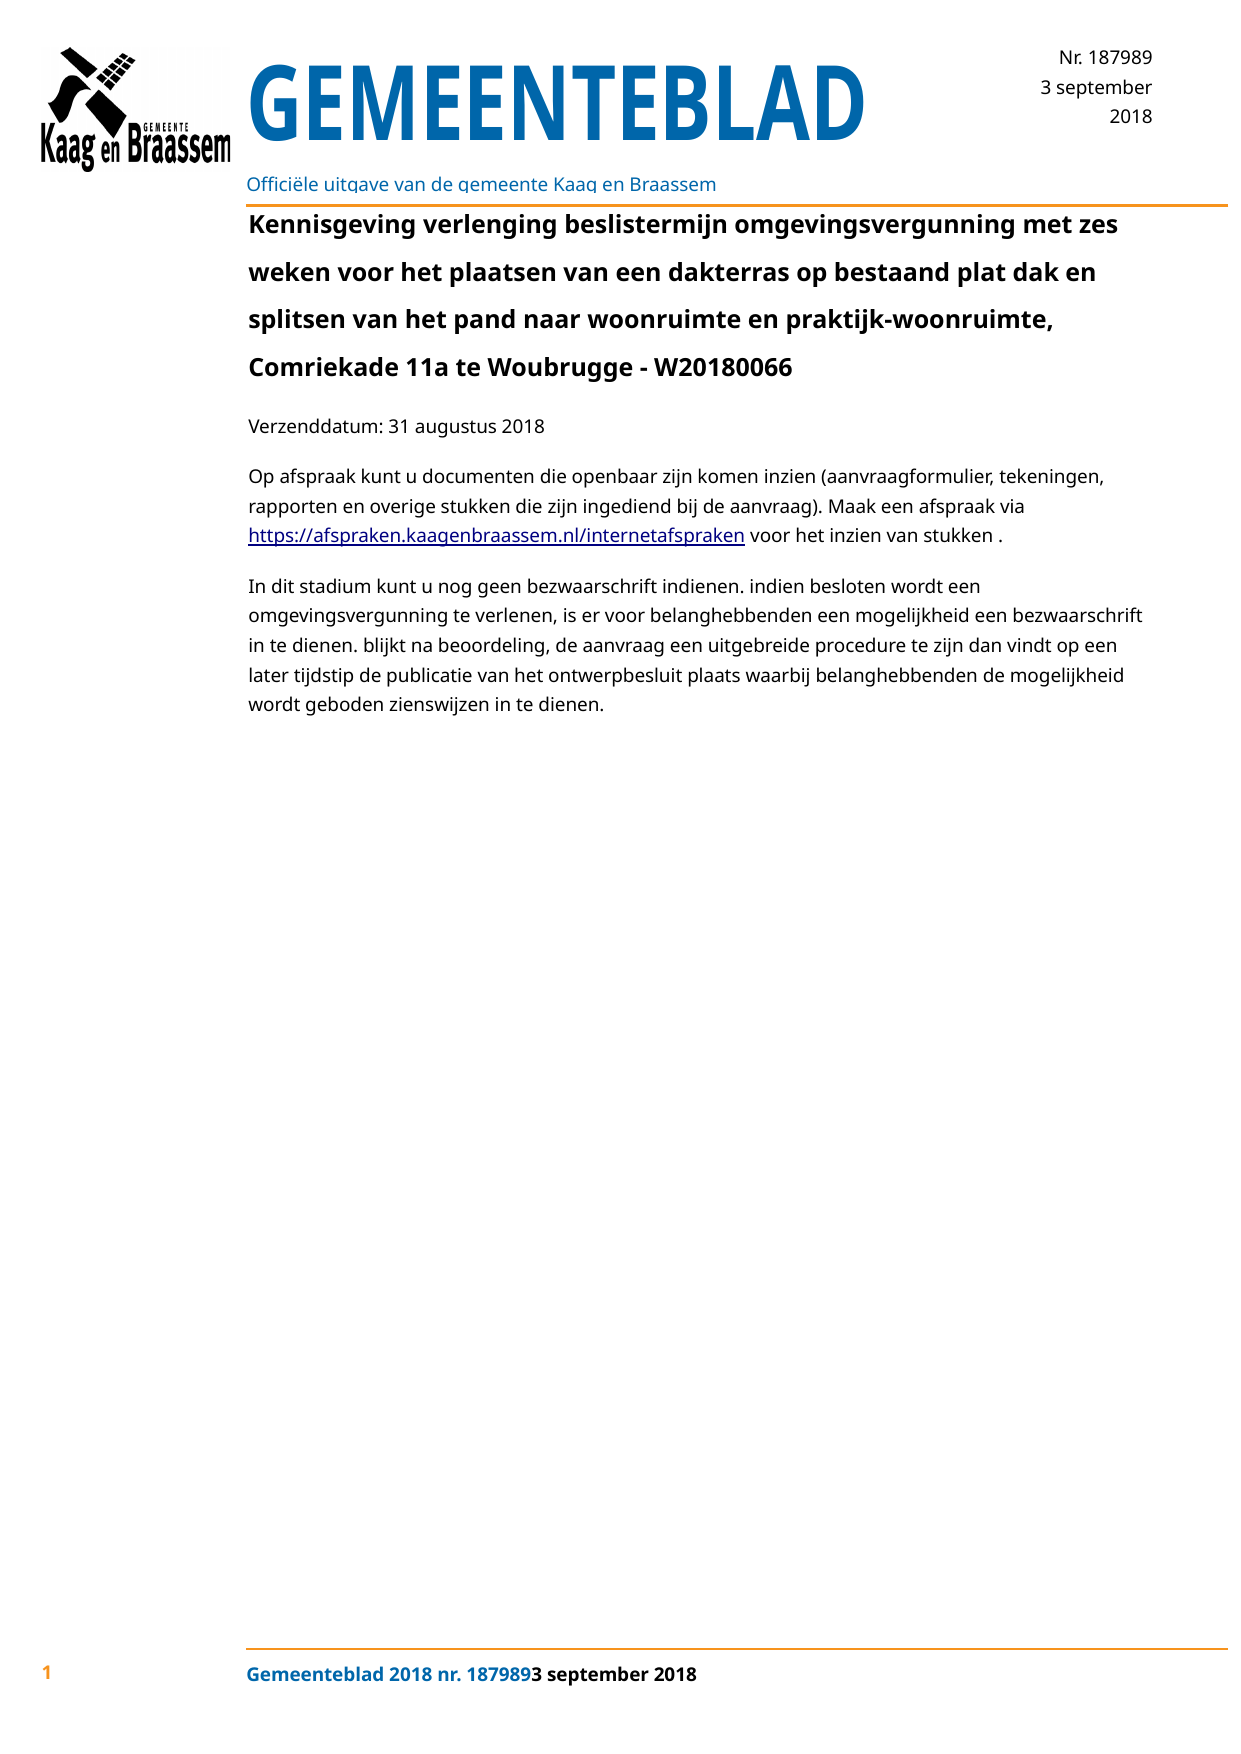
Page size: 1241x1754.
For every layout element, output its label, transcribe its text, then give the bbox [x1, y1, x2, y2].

text Kennisgeving verlenging beslistermijn omgevingsvergunning met zes weken voor het plaatsen van een dakterras op bestaand plat dak en splitsen van het pand naar woonruimte en praktijk-woonruimte, Comriekade 11a te Woubrugge - W20180066 [248, 207, 1152, 384]
picture [41, 47, 231, 172]
text Verzenddatum: 31 augustus 2018 [248, 413, 1152, 439]
text Op afspraak kunt u documenten die openbaar zijn komen inzien (aanvraagformulier, tekeningen, rapporten en overige stukken die zijn ingediend bij de aanvraag). Maak een afspraak via https://afspraken.kaagenbraassem.nl/internetafspraken voor het inzien van stukken . [248, 463, 1152, 548]
text In dit stadium kunt u nog geen bezwaarschrift indienen. indien besloten wordt een omgevingsvergunning te verlenen, is er voor belanghebbenden een mogelijkheid een bezwaarschrift in te dienen. blijkt na beoordeling, de aanvraag een uitgebreide procedure te zijn dan vindt op een later tijdstip de publicatie van het ontwerpbesluit plaats waarbij belanghebbenden de mogelijkheid wordt geboden zienswijzen in te dienen. [248, 573, 1152, 717]
